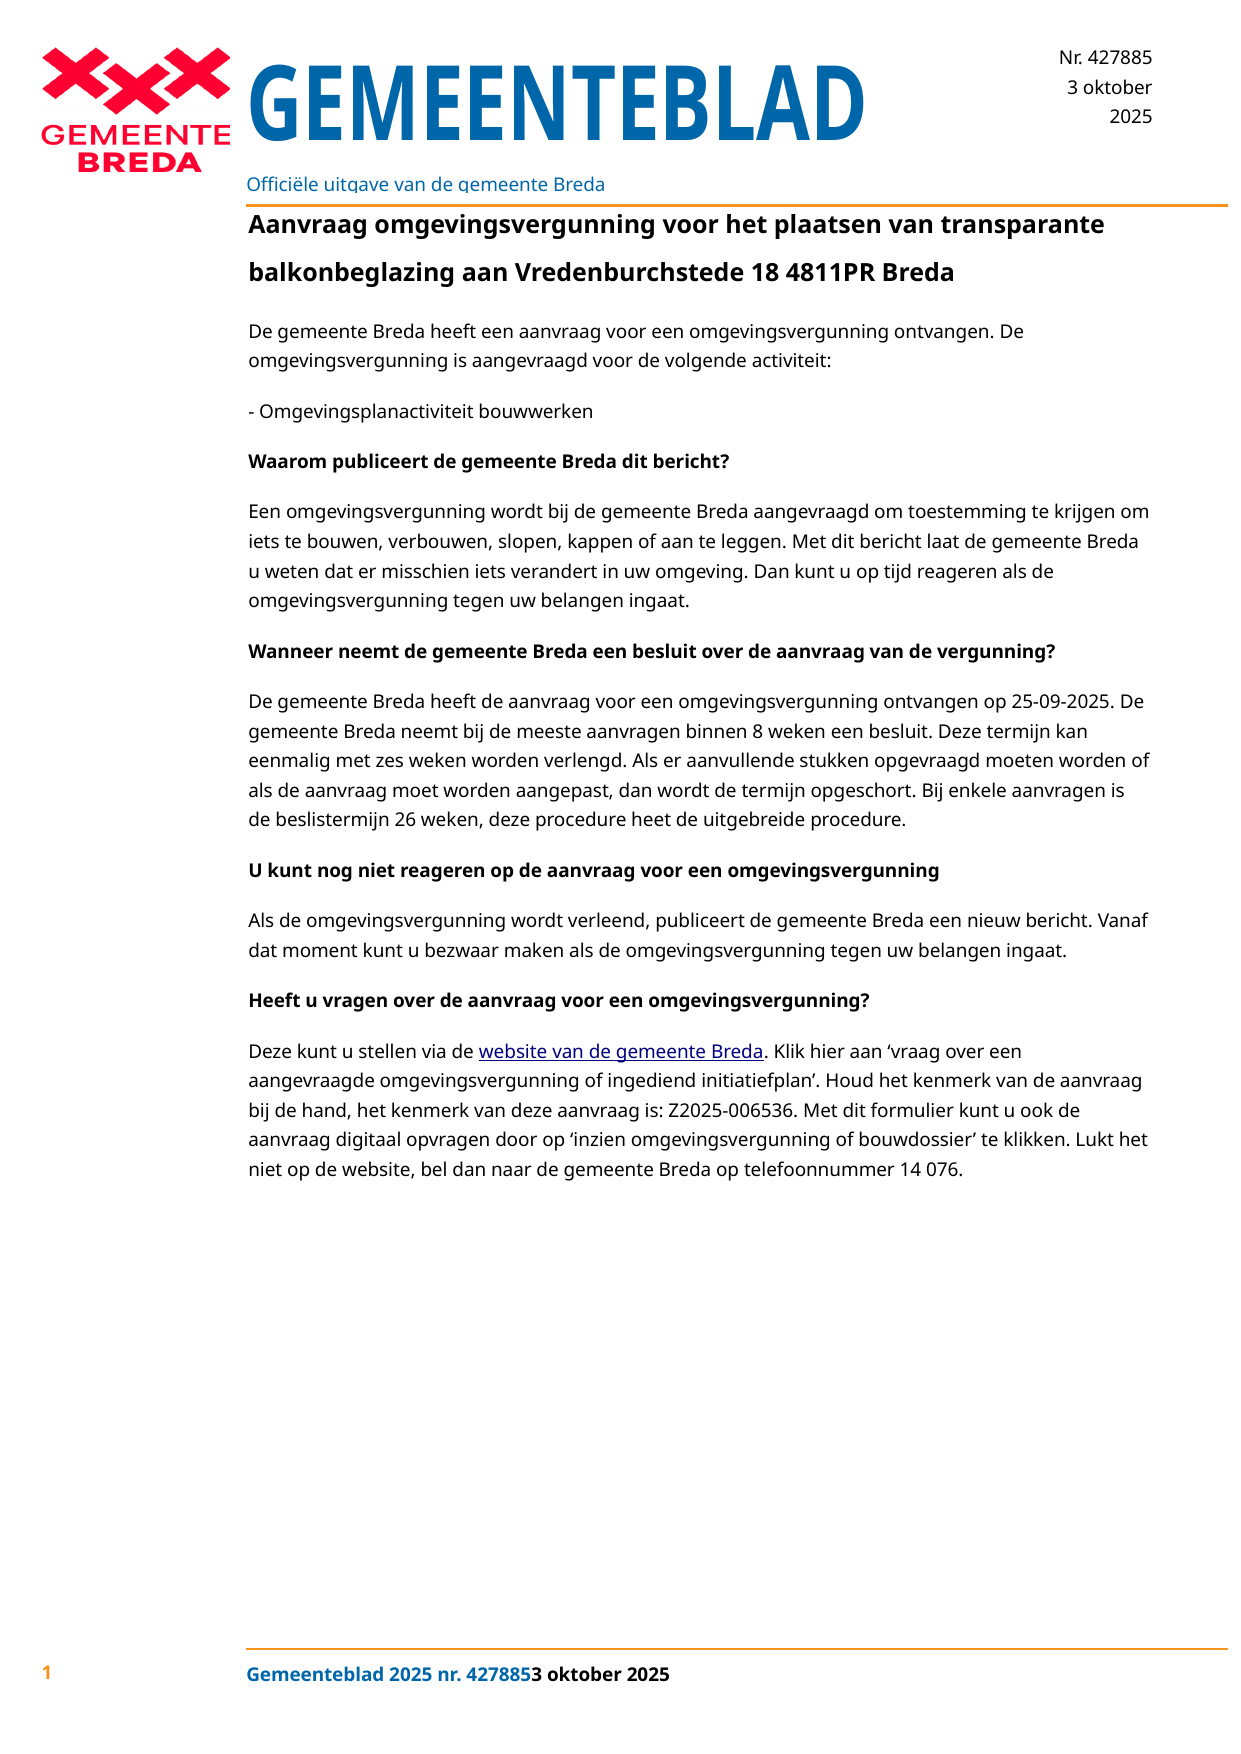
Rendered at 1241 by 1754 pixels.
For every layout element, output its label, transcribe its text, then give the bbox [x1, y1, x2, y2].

text De gemeente Breda heeft de aanvraag voor een omgevingsvergunning ontvangen op 25-09-2025. De gemeente Breda neemt bij de meeste aanvragen binnen 8 weken een besluit. Deze termijn kan eenmalig met zes weken worden verlengd. Als er aanvullende stukken opgevraagd moeten worden of als de aanvraag moet worden aangepast, dan wordt de termijn opgeschort. Bij enkele aanvragen is de beslistermijn 26 weken, deze procedure heet de uitgebreide procedure. [248, 688, 1152, 832]
text Deze kunt u stellen via de website van de gemeente Breda. Klik hier aan ‘vraag over een aangevraagde omgevingsvergunning of ingediend initiatiefplan’. Houd het kenmerk van de aanvraag bij de hand, het kenmerk van deze aanvraag is: Z2025-006536. Met dit formulier kunt u ook de aanvraag digitaal opvragen door op ‘inzien omgevingsvergunning of bouwdossier’ te klikken. Lukt het niet op de website, bel dan naar de gemeente Breda op telefoonnummer 14 076. [248, 1038, 1152, 1182]
text De gemeente Breda heeft een aanvraag voor een omgevingsvergunning ontvangen. De omgevingsvergunning is aangevraagd voor de volgende activiteit: [248, 318, 1152, 373]
text Waarom publiceert de gemeente Breda dit bericht? [248, 448, 1152, 474]
text U kunt nog niet reageren op de aanvraag voor een omgevingsvergunning [248, 857, 1152, 883]
text Wanneer neemt de gemeente Breda een besluit over de aanvraag van de vergunning? [248, 638, 1152, 664]
picture [41, 47, 231, 172]
text Aanvraag omgevingsvergunning voor het plaatsen van transparante balkonbeglazing aan Vredenburchstede 18 4811PR Breda [248, 207, 1152, 288]
text Een omgevingsvergunning wordt bij de gemeente Breda aangevraagd om toestemming te krijgen om iets te bouwen, verbouwen, slopen, kappen of aan te leggen. Met dit bericht laat de gemeente Breda u weten dat er misschien iets verandert in uw omgeving. Dan kunt u op tijd reageren als de omgevingsvergunning tegen uw belangen ingaat. [248, 499, 1152, 613]
text Als de omgevingsvergunning wordt verleend, publiceert de gemeente Breda een nieuw bericht. Vanaf dat moment kunt u bezwaar maken als de omgevingsvergunning tegen uw belangen ingaat. [248, 907, 1152, 963]
text Heeft u vragen over de aanvraag voor een omgevingsvergunning? [248, 987, 1152, 1013]
text - Omgevingsplanactiviteit bouwwerken [248, 398, 1152, 424]
